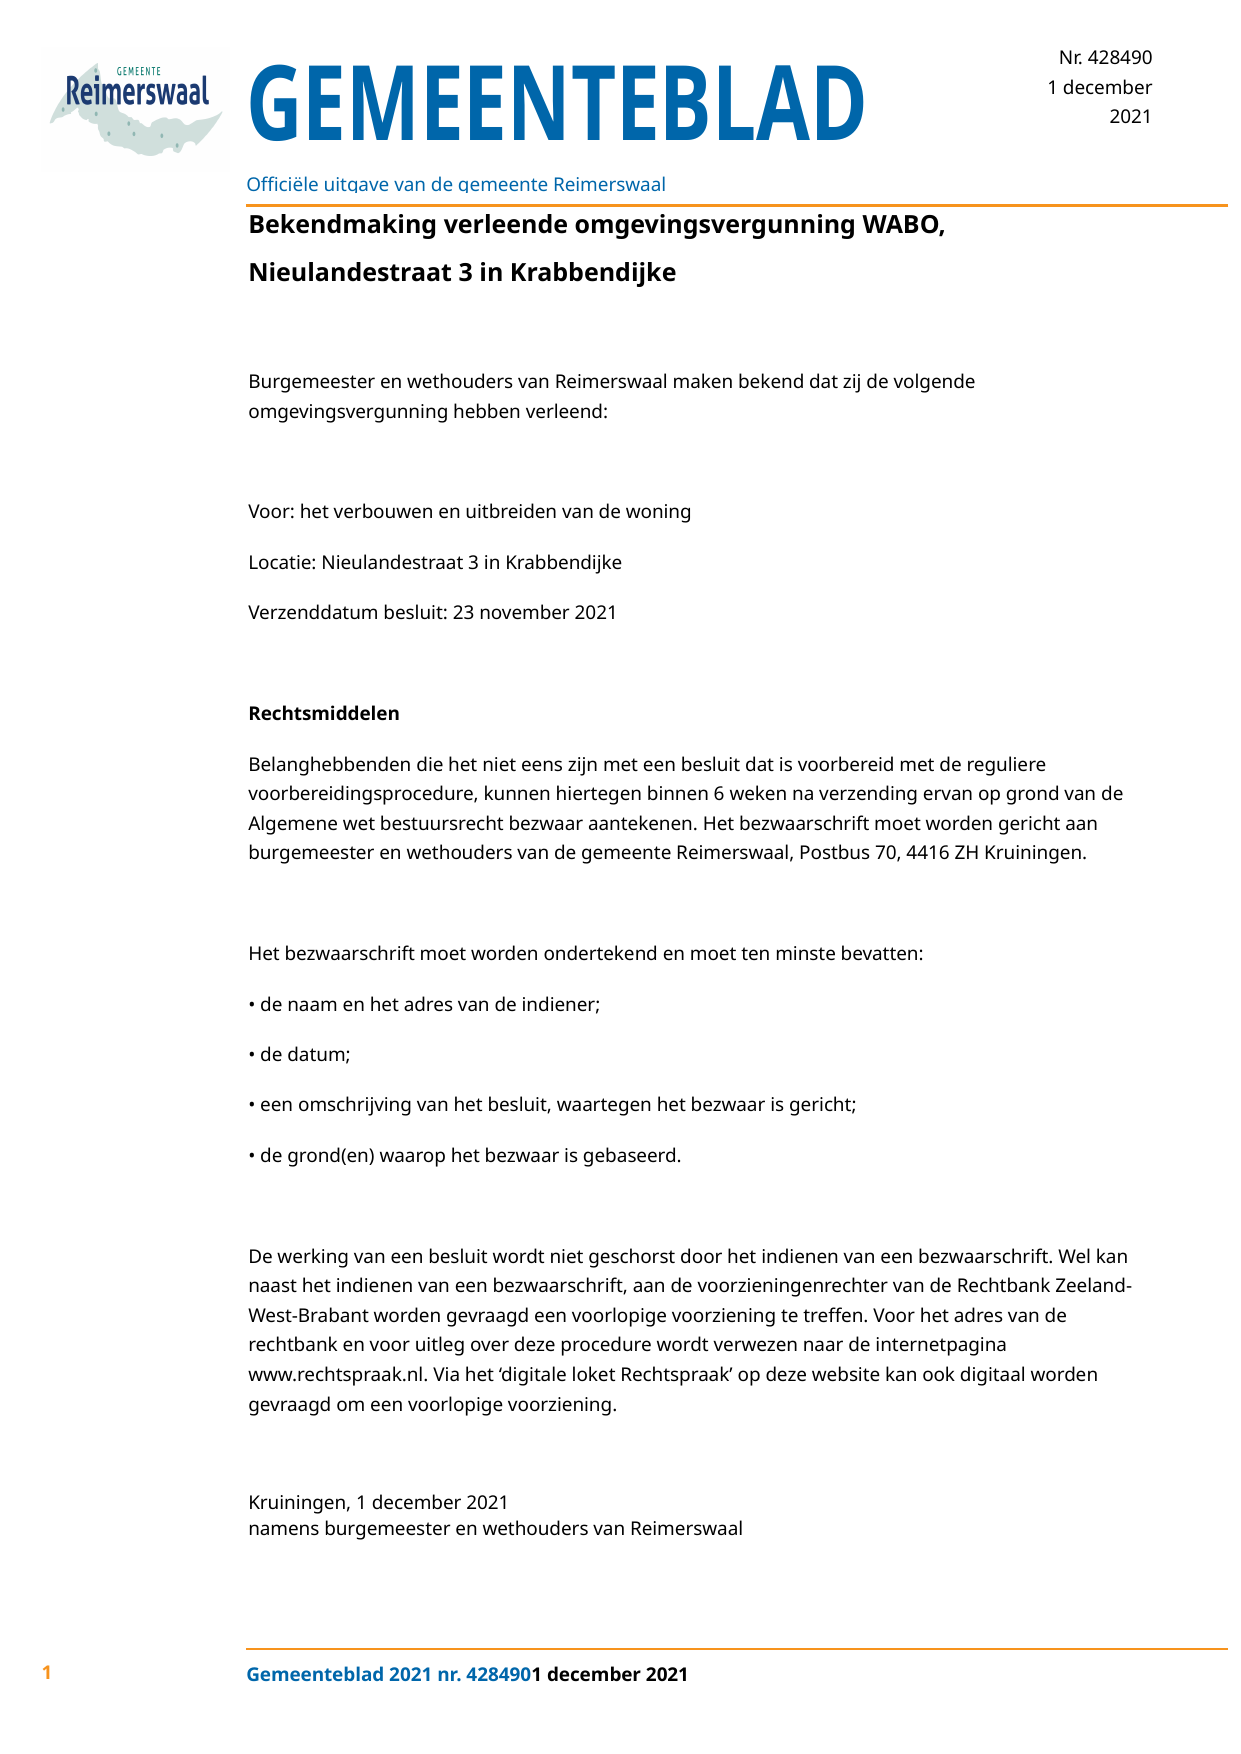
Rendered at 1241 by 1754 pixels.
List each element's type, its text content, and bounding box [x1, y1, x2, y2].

text • een omschrijving van het besluit, waartegen het bezwaar is gericht; [248, 1092, 1152, 1117]
text • de datum; [248, 1041, 1152, 1067]
text Voor: het verbouwen en uitbreiden van de woning [248, 499, 1152, 524]
text namens burgemeester en wethouders van Reimerswaal [248, 1515, 1152, 1541]
text Belanghebbenden die het niet eens zijn met een besluit dat is voorbereid met de reguliere voorbereidingsprocedure, kunnen hiertegen binnen 6 weken na verzending ervan op grond van de Algemene wet bestuursrecht bezwaar aantekenen. Het bezwaarschrift moet worden gericht aan burgemeester en wethouders van de gemeente Reimerswaal, Postbus 70, 4416 ZH Kruiningen. [248, 751, 1152, 865]
text • de grond(en) waarop het bezwaar is gebaseerd. [248, 1142, 1152, 1168]
text Verzenddatum besluit: 23 november 2021 [248, 599, 1152, 625]
text • de naam en het adres van de indiener; [248, 991, 1152, 1017]
text Burgemeester en wethouders van Reimerswaal maken bekend dat zij de volgende omgevingsvergunning hebben verleend: [248, 368, 1152, 424]
text Rechtsmiddelen [248, 700, 1152, 726]
text De werking van een besluit wordt niet geschorst door het indienen van een bezwaarschrift. Wel kan naast het indienen van een bezwaarschrift, aan de voorzieningenrechter van de Rechtbank Zeeland-West-Brabant worden gevraagd een voorlopige voorziening te treffen. Voor het adres van de rechtbank en voor uitleg over deze procedure wordt verwezen naar de internetpagina www.rechtspraak.nl. Via het ‘digitale loket Rechtspraak’ op deze website kan ook digitaal worden gevraagd om een voorlopige voorziening. [248, 1243, 1152, 1417]
text Het bezwaarschrift moet worden ondertekend en moet ten minste bevatten: [248, 940, 1152, 966]
text Locatie: Nieulandestraat 3 in Krabbendijke [248, 549, 1152, 575]
text Kruiningen, 1 december 2021 [248, 1489, 1152, 1515]
picture [41, 47, 231, 172]
text Bekendmaking verleende omgevingsvergunning WABO, Nieulandestraat 3 in Krabbendijke [248, 207, 1152, 288]
